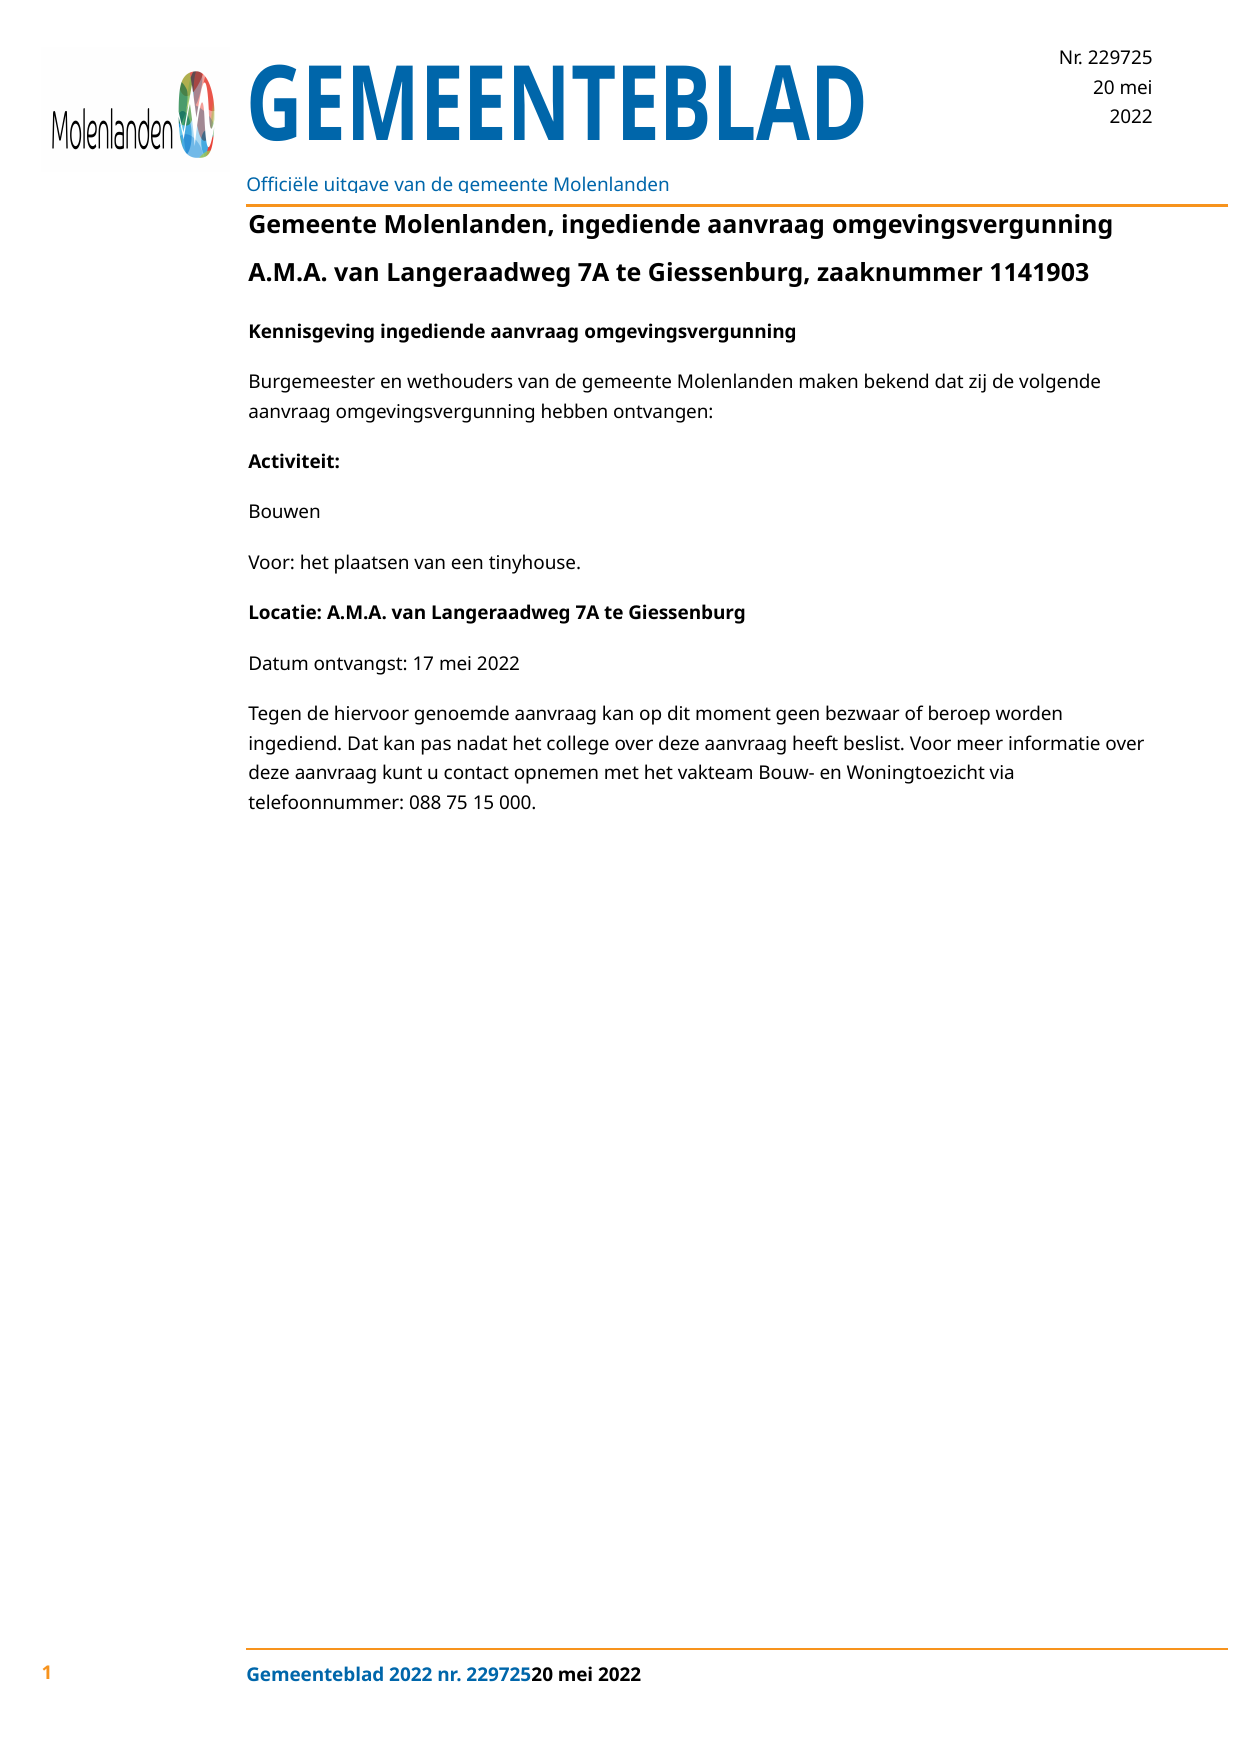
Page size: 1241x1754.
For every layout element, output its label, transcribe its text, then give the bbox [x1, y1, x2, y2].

text Voor: het plaatsen van een tinyhouse. [248, 549, 1152, 575]
picture [41, 47, 231, 172]
text Gemeente Molenlanden, ingediende aanvraag omgevingsvergunning A.M.A. van Langeraadweg 7A te Giessenburg, zaaknummer 1141903 [248, 207, 1152, 288]
text Activiteit: [248, 448, 1152, 474]
text Bouwen [248, 499, 1152, 524]
text Locatie: A.M.A. van Langeraadweg 7A te Giessenburg [248, 599, 1152, 625]
text Kennisgeving ingediende aanvraag omgevingsvergunning [248, 318, 1152, 344]
text Burgemeester en wethouders van de gemeente Molenlanden maken bekend dat zij de volgende aanvraag omgevingsvergunning hebben ontvangen: [248, 368, 1152, 424]
text Tegen de hiervoor genoemde aanvraag kan op dit moment geen bezwaar of beroep worden ingediend. Dat kan pas nadat het college over deze aanvraag heeft beslist. Voor meer informatie over deze aanvraag kunt u contact opnemen met het vakteam Bouw- en Woningtoezicht via telefoonnummer: 088 75 15 000. [248, 700, 1152, 815]
text Datum ontvangst: 17 mei 2022 [248, 650, 1152, 676]
